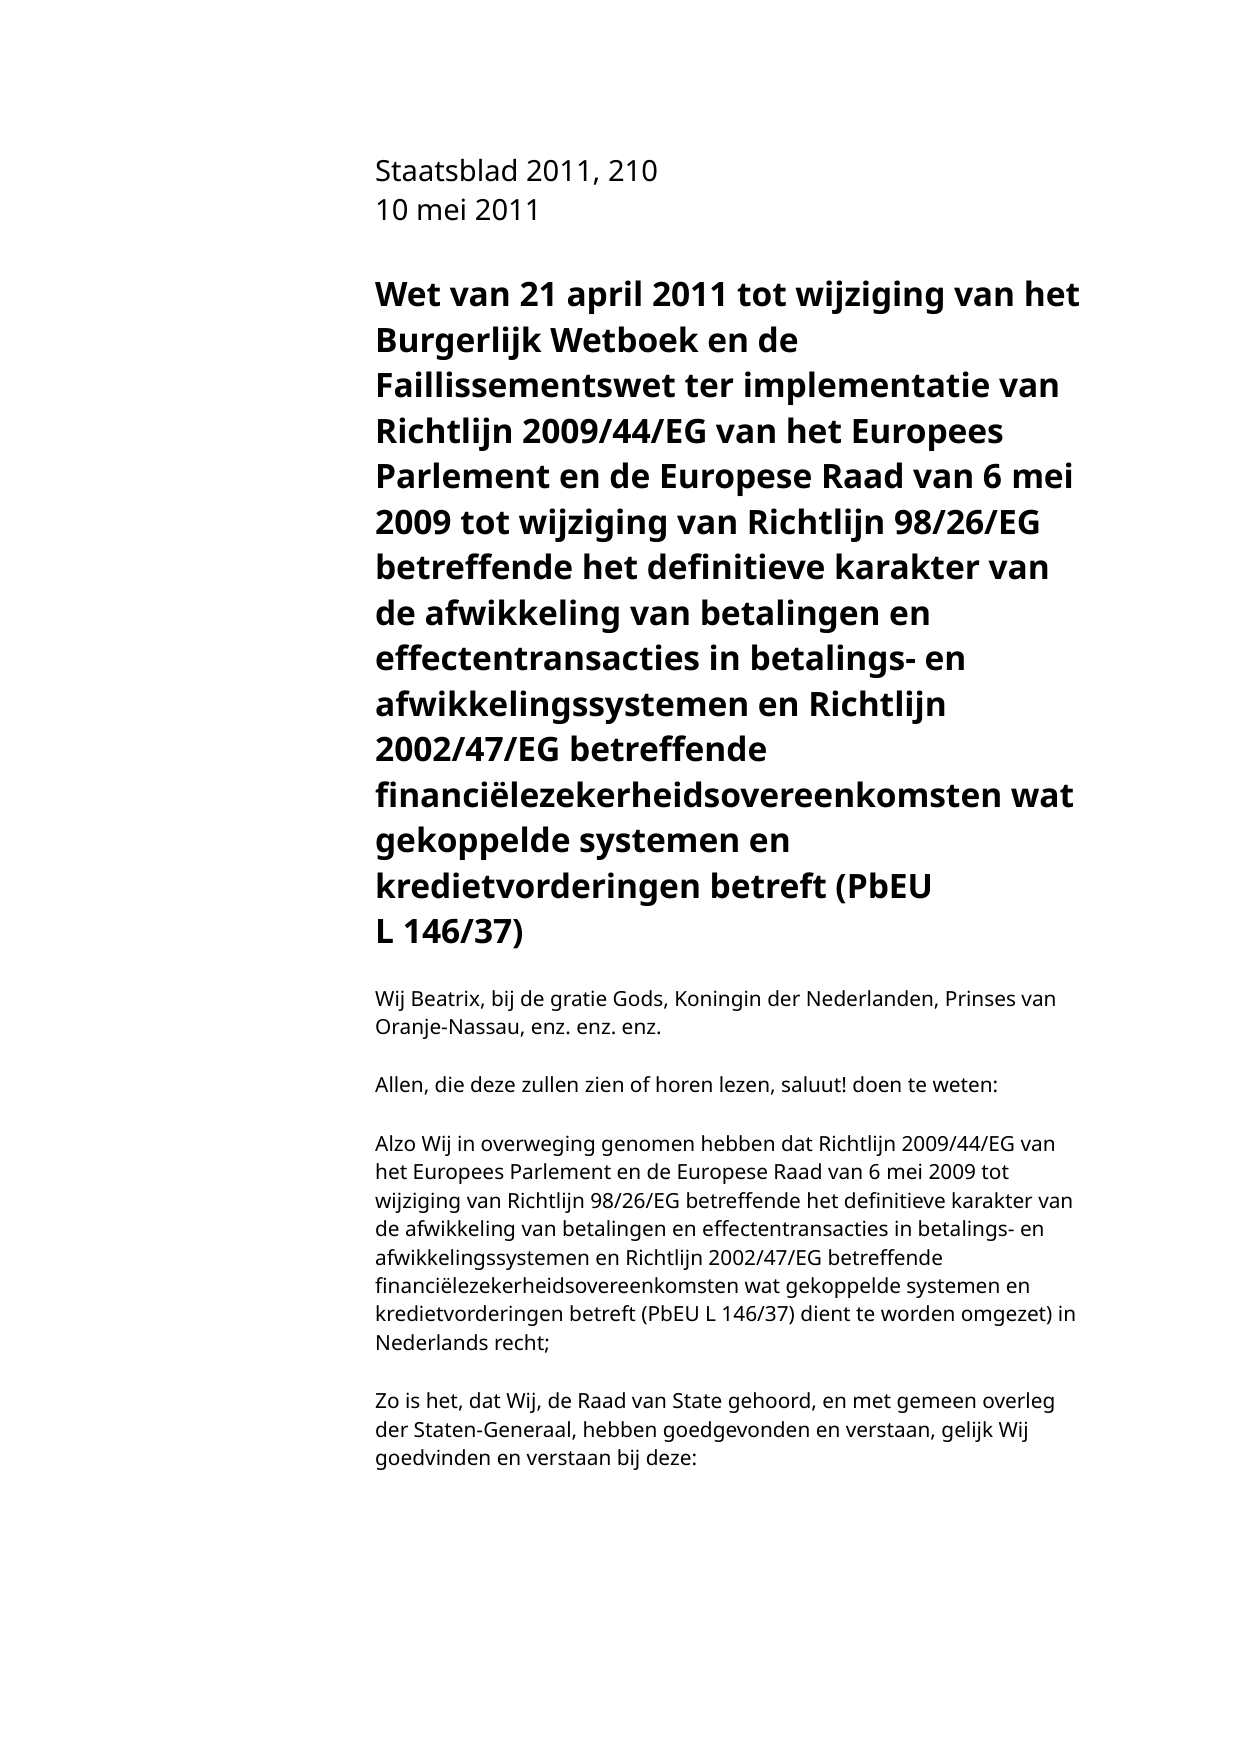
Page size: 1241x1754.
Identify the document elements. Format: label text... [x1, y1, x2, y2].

text Alzo Wij in overweging genomen hebben dat Richtlijn 2009/44/EG van het Europees Parlement en de Europese Raad van 6 mei 2009 tot wijziging van Richtlijn 98/26/EG betreffende het definitieve karakter van de afwikkeling van betalingen en effectentransacties in betalings- en afwikkelingssystemen en Richtlijn 2002/47/EG betreffende financiëlezekerheidsovereenkomsten wat gekoppelde systemen en kredietvorderingen betreft (PbEU L 146/37) dient te worden omgezet) in Nederlands recht; [375, 1129, 1090, 1356]
text Allen, die deze zullen zien of horen lezen, saluut! doen te weten: [375, 1071, 1090, 1099]
subtitle Wet van 21 april 2011 tot wijziging van het Burgerlijk Wetboek en de Faillissementswet ter implementatie van Richtlijn 2009/44/EG van het Europees Parlement en de Europese Raad van 6 mei 2009 tot wijziging van Richtlijn 98/26/EG betreffende het definitieve karakter van de afwikkeling van betalingen en effectentransacties in betalings- en afwikkelingssystemen en Richtlijn 2002/47/EG betreffende financiëlezekerheidsovereenkomsten wat gekoppelde systemen en kredietvorderingen betreft (PbEU L 146/37) [375, 271, 1090, 954]
text Zo is het, dat Wij, de Raad van State gehoord, en met gemeen overleg der Staten-Generaal, hebben goedgevonden en verstaan, gelijk Wij goedvinden en verstaan bij deze: [375, 1386, 1090, 1472]
text Wij Beatrix, bij de gratie Gods, Koningin der Nederlanden, Prinses van Oranje-Nassau, enz. enz. enz. [375, 984, 1090, 1041]
text Staatsblad 2011, 210 [375, 150, 1090, 190]
text 10 mei 2011 [375, 190, 1090, 229]
